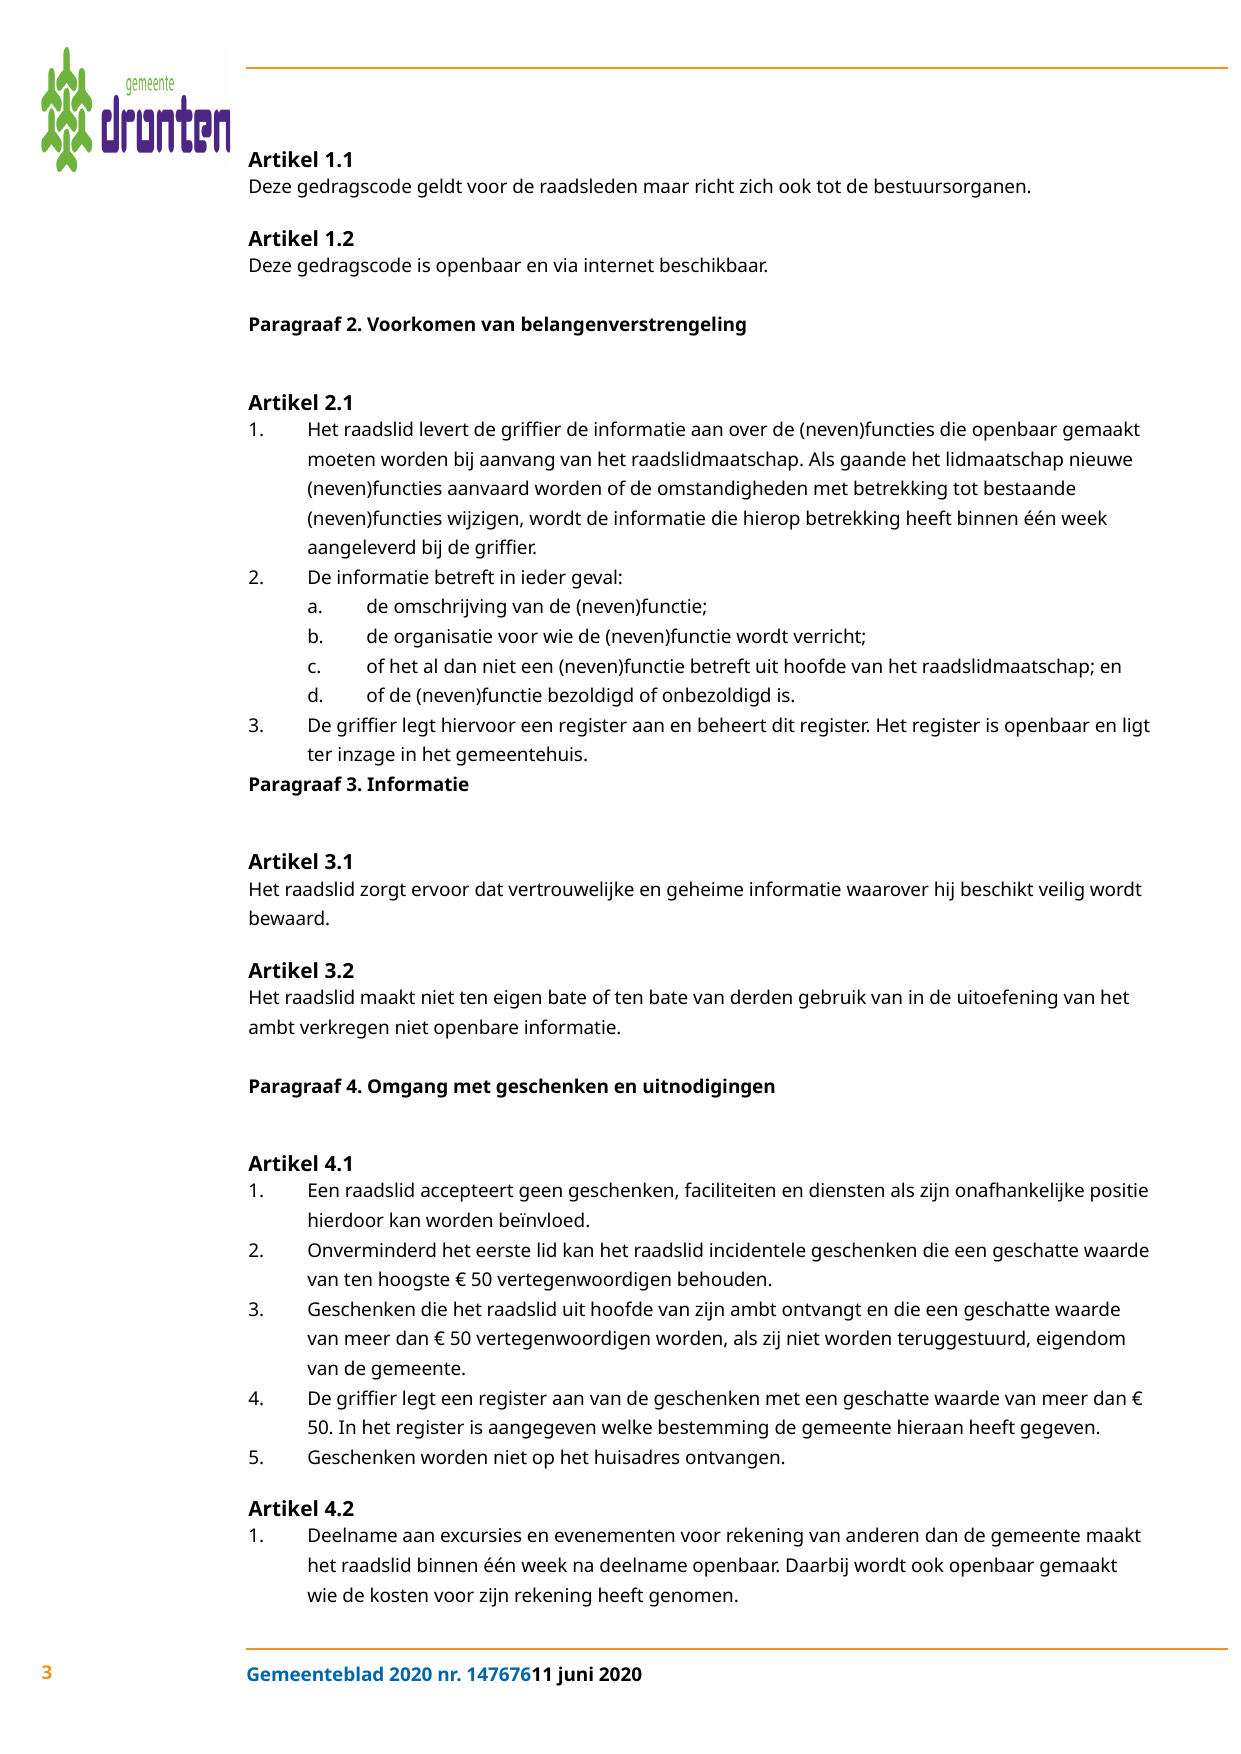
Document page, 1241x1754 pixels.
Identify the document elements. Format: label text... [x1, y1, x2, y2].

text Paragraaf 2. Voorkomen van belangenverstrengeling [248, 312, 1152, 337]
list De informatie betreft in ieder geval: [248, 564, 1152, 590]
text Het raadslid maakt niet ten eigen bate of ten bate van derden gebruik van in de uitoefening van het ambt verkregen niet openbare informatie. [248, 984, 1152, 1039]
list de omschrijving van de (neven)functie; [307, 594, 1152, 619]
list Een raadslid accepteert geen geschenken, faciliteiten en diensten als zijn onafhankelijke positie hierdoor kan worden beïnvloed. [248, 1178, 1152, 1233]
text Paragraaf 4. Omgang met geschenken en uitnodigingen [248, 1073, 1152, 1099]
text Artikel 3.1 [248, 847, 1152, 876]
text Het raadslid zorgt ervoor dat vertrouwelijke en geheime informatie waarover hij beschikt veilig wordt bewaard. [248, 876, 1152, 931]
list Geschenken die het raadslid uit hoofde van zijn ambt ontvangt en die een geschatte waarde van meer dan € 50 vertegenwoordigen worden, als zij niet worden teruggestuurd, eigendom van de gemeente. [248, 1296, 1152, 1381]
picture [41, 47, 231, 172]
list Geschenken worden niet op het huisadres ontvangen. [248, 1444, 1152, 1469]
list Deelname aan excursies en evenementen voor rekening van anderen dan de gemeente maakt het raadslid binnen één week na deelname openbaar. Daarbij wordt ook openbaar gemaakt wie de kosten voor zijn rekening heeft genomen. [248, 1523, 1152, 1608]
list of het al dan niet een (neven)functie betreft uit hoofde van het raadslidmaatschap; en [307, 653, 1152, 679]
text Artikel 1.2 [248, 224, 1152, 252]
text Artikel 3.2 [248, 956, 1152, 984]
list Het raadslid levert de griffier de informatie aan over de (neven)functies die openbaar gemaakt moeten worden bij aanvang van het raadslidmaatschap. Als gaande het lidmaatschap nieuwe (neven)functies aanvaard worden of de omstandigheden met betrekking tot bestaande (neven)functies wijzigen, wordt de informatie die hierop betrekking heeft binnen één week aangeleverd bij de griffier. [248, 416, 1152, 560]
list de organisatie voor wie de (neven)functie wordt verricht; [307, 623, 1152, 649]
list of de (neven)functie bezoldigd of onbezoldigd is. [307, 682, 1152, 708]
list De griffier legt een register aan van de geschenken met een geschatte waarde van meer dan € 50. In het register is aangegeven welke bestemming de gemeente hieraan heeft gegeven. [248, 1385, 1152, 1440]
text Artikel 2.1 [248, 388, 1152, 416]
text Artikel 4.2 [248, 1494, 1152, 1523]
text Paragraaf 3. Informatie [248, 771, 1152, 797]
text Deze gedragscode is openbaar en via internet beschikbaar. [248, 252, 1152, 278]
list De griffier legt hiervoor een register aan en beheert dit register. Het register is openbaar en ligt ter inzage in het gemeentehuis. [248, 712, 1152, 767]
text Artikel 4.1 [248, 1149, 1152, 1178]
text Artikel 1.1 [248, 145, 1152, 174]
text Deze gedragscode geldt voor de raadsleden maar richt zich ook tot de bestuursorganen. [248, 174, 1152, 199]
list Onverminderd het eerste lid kan het raadslid incidentele geschenken die een geschatte waarde van ten hoogste € 50 vertegenwoordigen behouden. [248, 1237, 1152, 1292]
